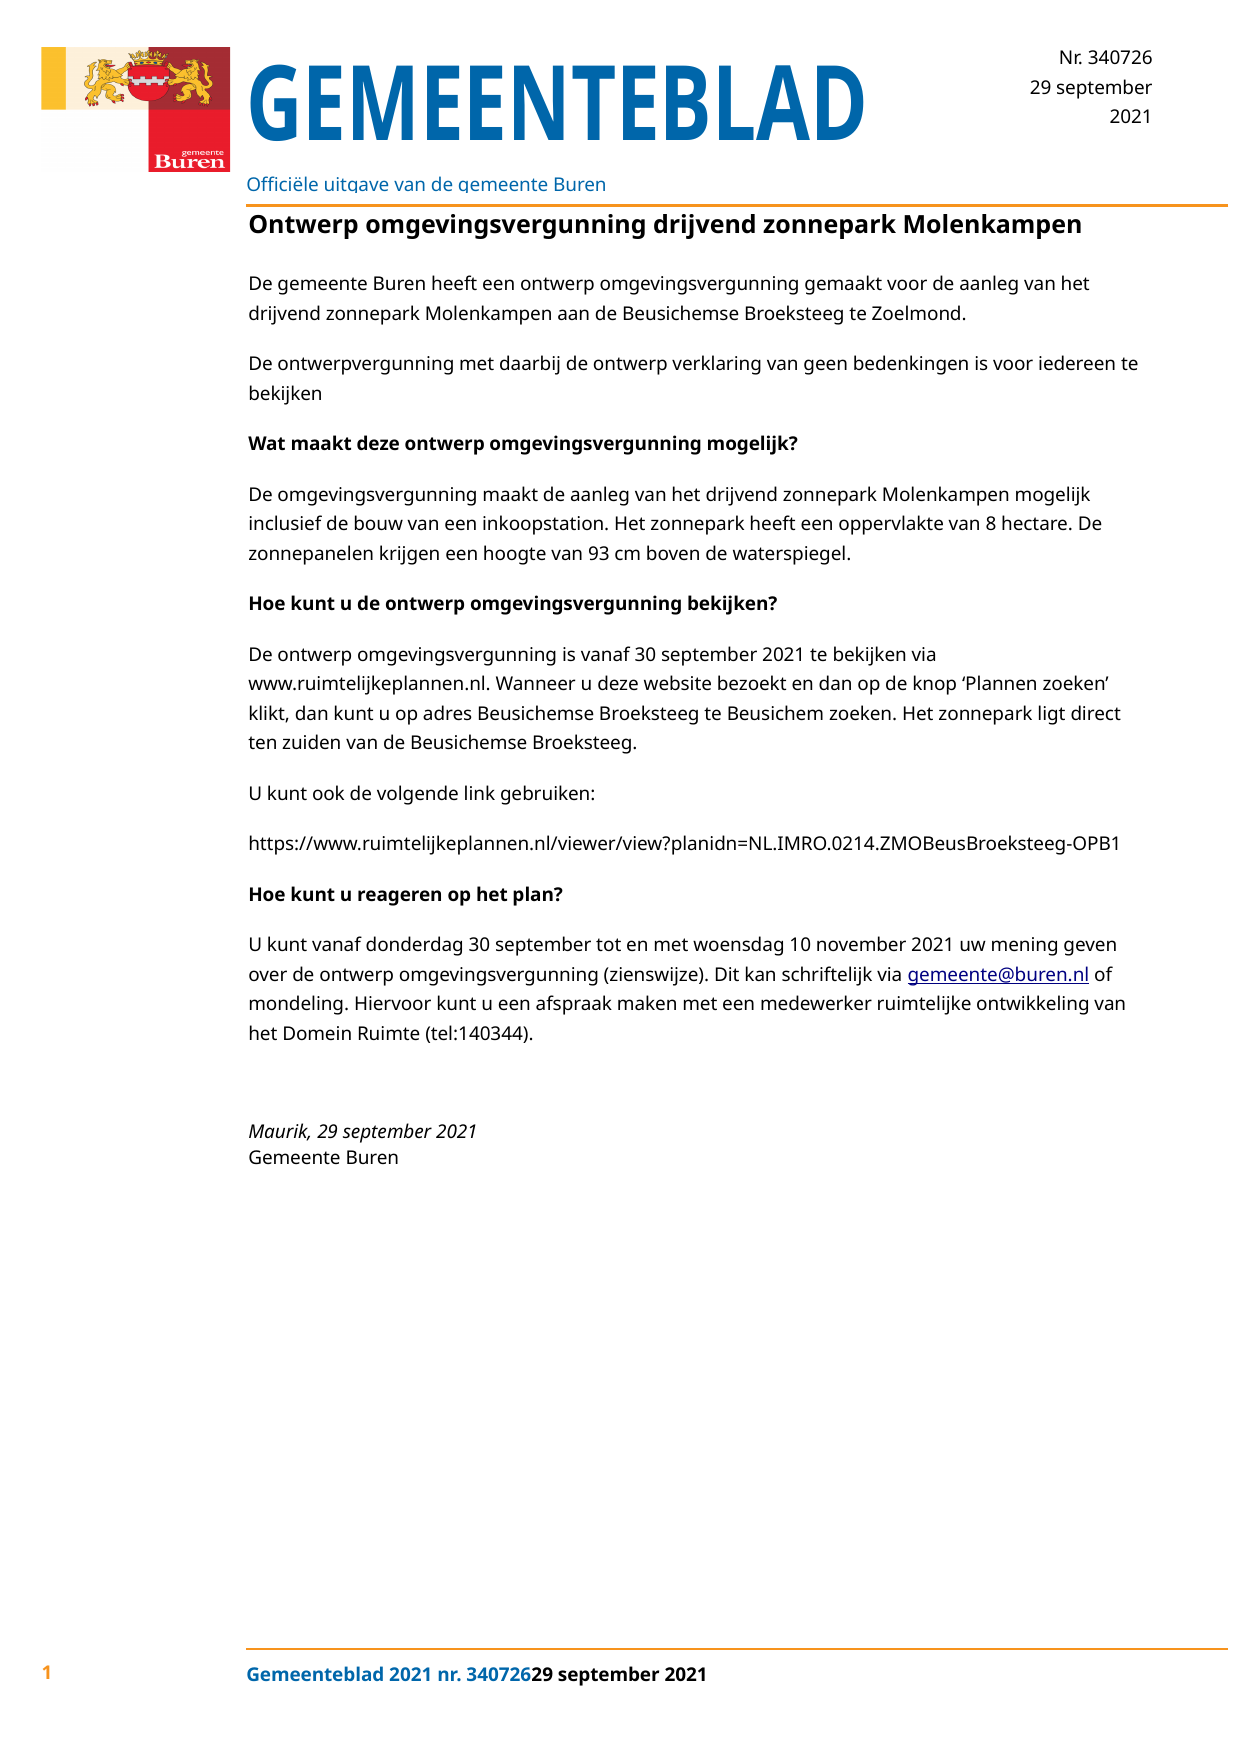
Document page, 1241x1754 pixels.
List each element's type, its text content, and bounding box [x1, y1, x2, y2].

text U kunt ook de volgende link gebruiken: [248, 780, 1152, 806]
text U kunt vanaf donderdag 30 september tot en met woensdag 10 november 2021 uw mening geven over de ontwerp omgevingsvergunning (zienswijze). Dit kan schriftelijk via gemeente@buren.nl of mondeling. Hiervoor kunt u een afspraak maken met een medewerker ruimtelijke ontwikkeling van het Domein Ruimte (tel:140344). [248, 931, 1152, 1046]
text Hoe kunt u de ontwerp omgevingsvergunning bekijken? [248, 590, 1152, 616]
text De gemeente Buren heeft een ontwerp omgevingsvergunning gemaakt voor de aanleg van het drijvend zonnepark Molenkampen aan de Beusichemse Broeksteeg te Zoelmond. [248, 270, 1152, 326]
text De omgevingsvergunning maakt de aanleg van het drijvend zonnepark Molenkampen mogelijk inclusief de bouw van een inkoopstation. Het zonnepark heeft een oppervlakte van 8 hectare. De zonnepanelen krijgen een hoogte van 93 cm boven de waterspiegel. [248, 481, 1152, 566]
picture [41, 47, 231, 172]
text De ontwerp omgevingsvergunning is vanaf 30 september 2021 te bekijken via www.ruimtelijkeplannen.nl. Wanneer u deze website bezoekt en dan op de knop ‘Plannen zoeken’ klikt, dan kunt u op adres Beusichemse Broeksteeg te Beusichem zoeken. Het zonnepark ligt direct ten zuiden van de Beusichemse Broeksteeg. [248, 641, 1152, 755]
text Hoe kunt u reageren op het plan? [248, 881, 1152, 906]
text Ontwerp omgevingsvergunning drijvend zonnepark Molenkampen [248, 207, 1152, 241]
text Gemeente Buren [248, 1144, 1152, 1169]
text Maurik, 29 september 2021 [248, 1118, 1152, 1144]
text Wat maakt deze ontwerp omgevingsvergunning mogelijk? [248, 430, 1152, 456]
text De ontwerpvergunning met daarbij de ontwerp verklaring van geen bedenkingen is voor iedereen te bekijken [248, 350, 1152, 406]
text https://www.ruimtelijkeplannen.nl/viewer/view?planidn=NL.IMRO.0214.ZMOBeusBroeksteeg-OPB1 [248, 830, 1152, 856]
